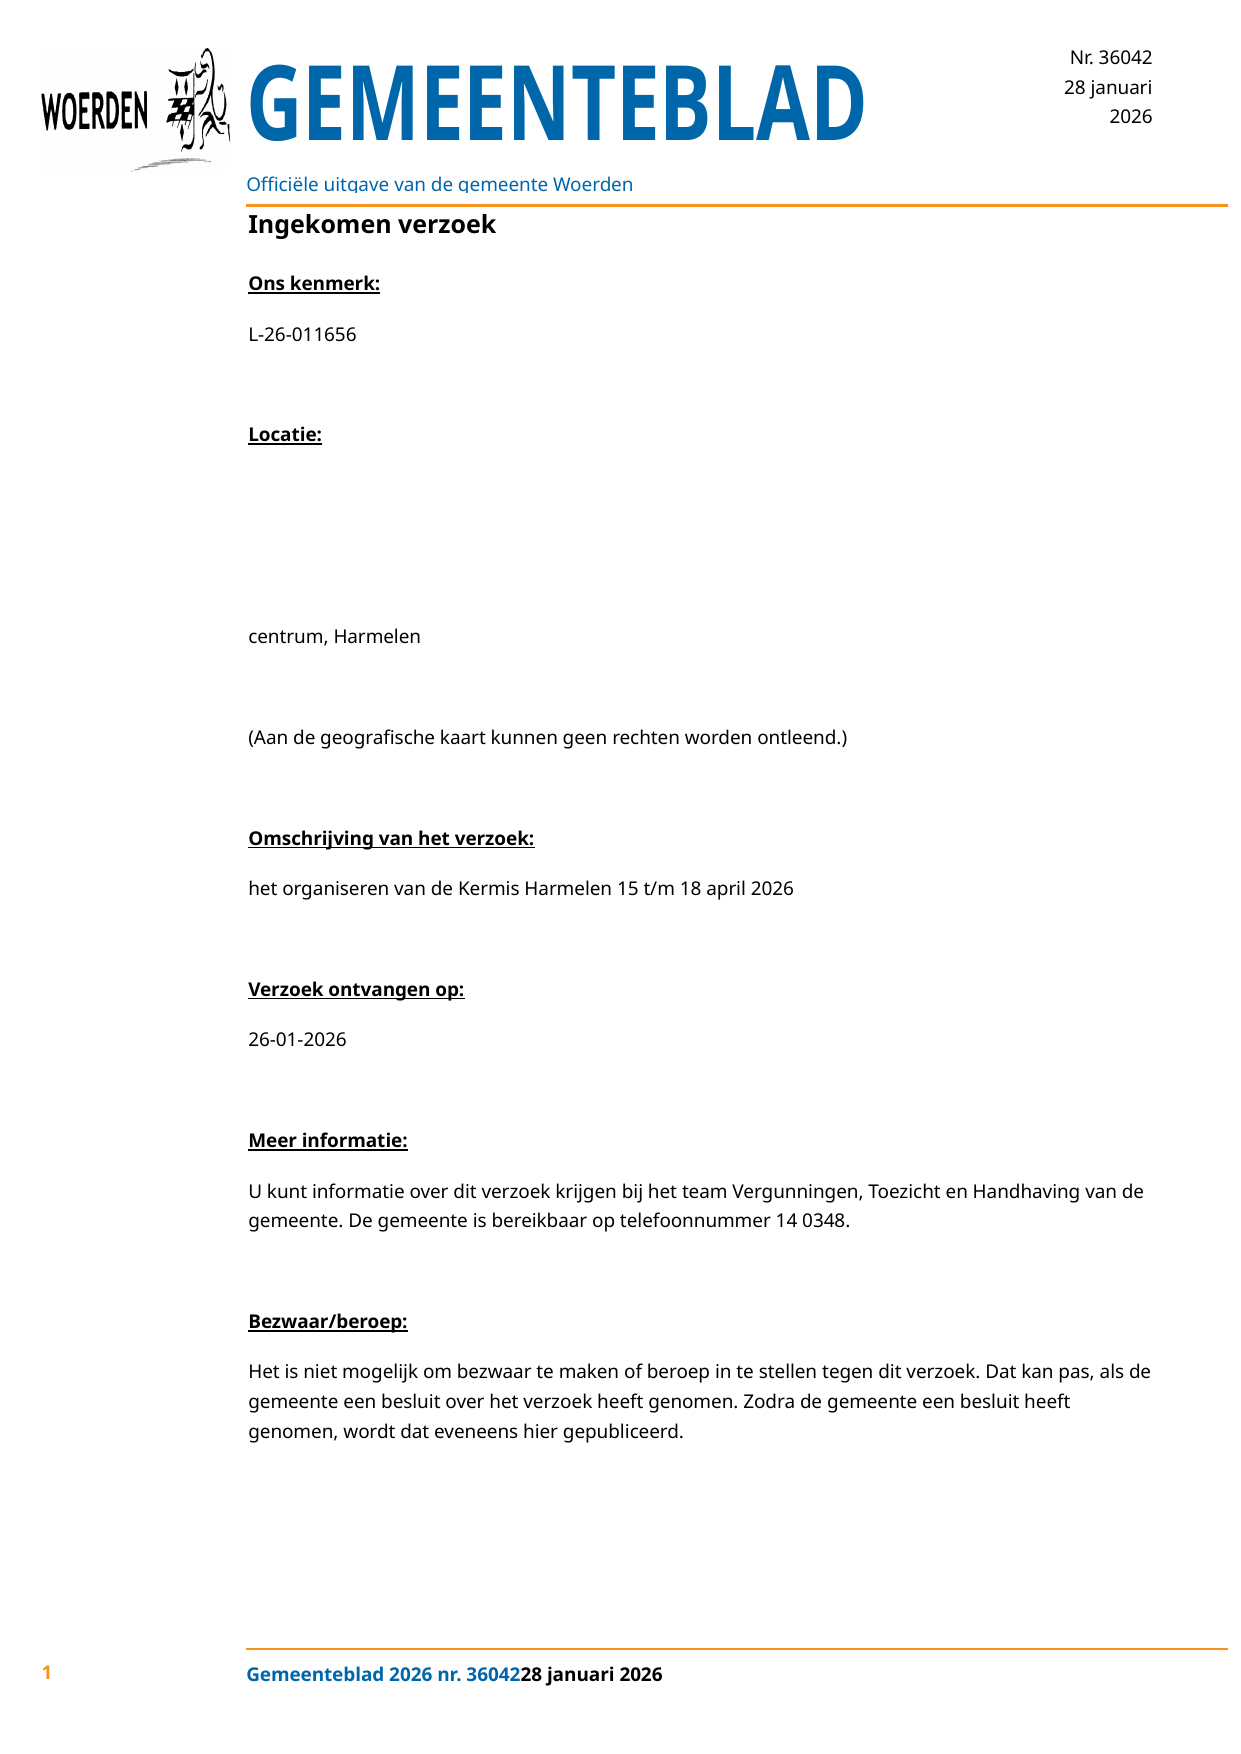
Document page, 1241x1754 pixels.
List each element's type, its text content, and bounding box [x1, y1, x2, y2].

text U kunt informatie over dit verzoek krijgen bij het team Vergunningen, Toezicht en Handhaving van de gemeente. De gemeente is bereikbaar op telefoonnummer 14 0348. [248, 1178, 1152, 1233]
text Verzoek ontvangen op: [248, 976, 1152, 1002]
text Ons kenmerk: [248, 270, 1152, 296]
text (Aan de geografische kaart kunnen geen rechten worden ontleend.) [248, 724, 1152, 750]
text het organiseren van de Kermis Harmelen 15 t/m 18 april 2026 [248, 875, 1152, 901]
text Meer informatie: [248, 1127, 1152, 1153]
text Bezwaar/beroep: [248, 1308, 1152, 1334]
text Ingekomen verzoek [248, 207, 1152, 241]
text 26-01-2026 [248, 1027, 1152, 1052]
text Locatie: [248, 422, 1152, 447]
text Het is niet mogelijk om bezwaar te maken of beroep in te stellen tegen dit verzoek. Dat kan pas, als de gemeente een besluit over het verzoek heeft genomen. Zodra de gemeente een besluit heeft genomen, wordt dat eveneens hier gepubliceerd. [248, 1359, 1152, 1443]
picture [41, 47, 231, 172]
text centrum, Harmelen [248, 623, 1152, 649]
text L-26-011656 [248, 321, 1152, 346]
text Omschrijving van het verzoek: [248, 825, 1152, 851]
